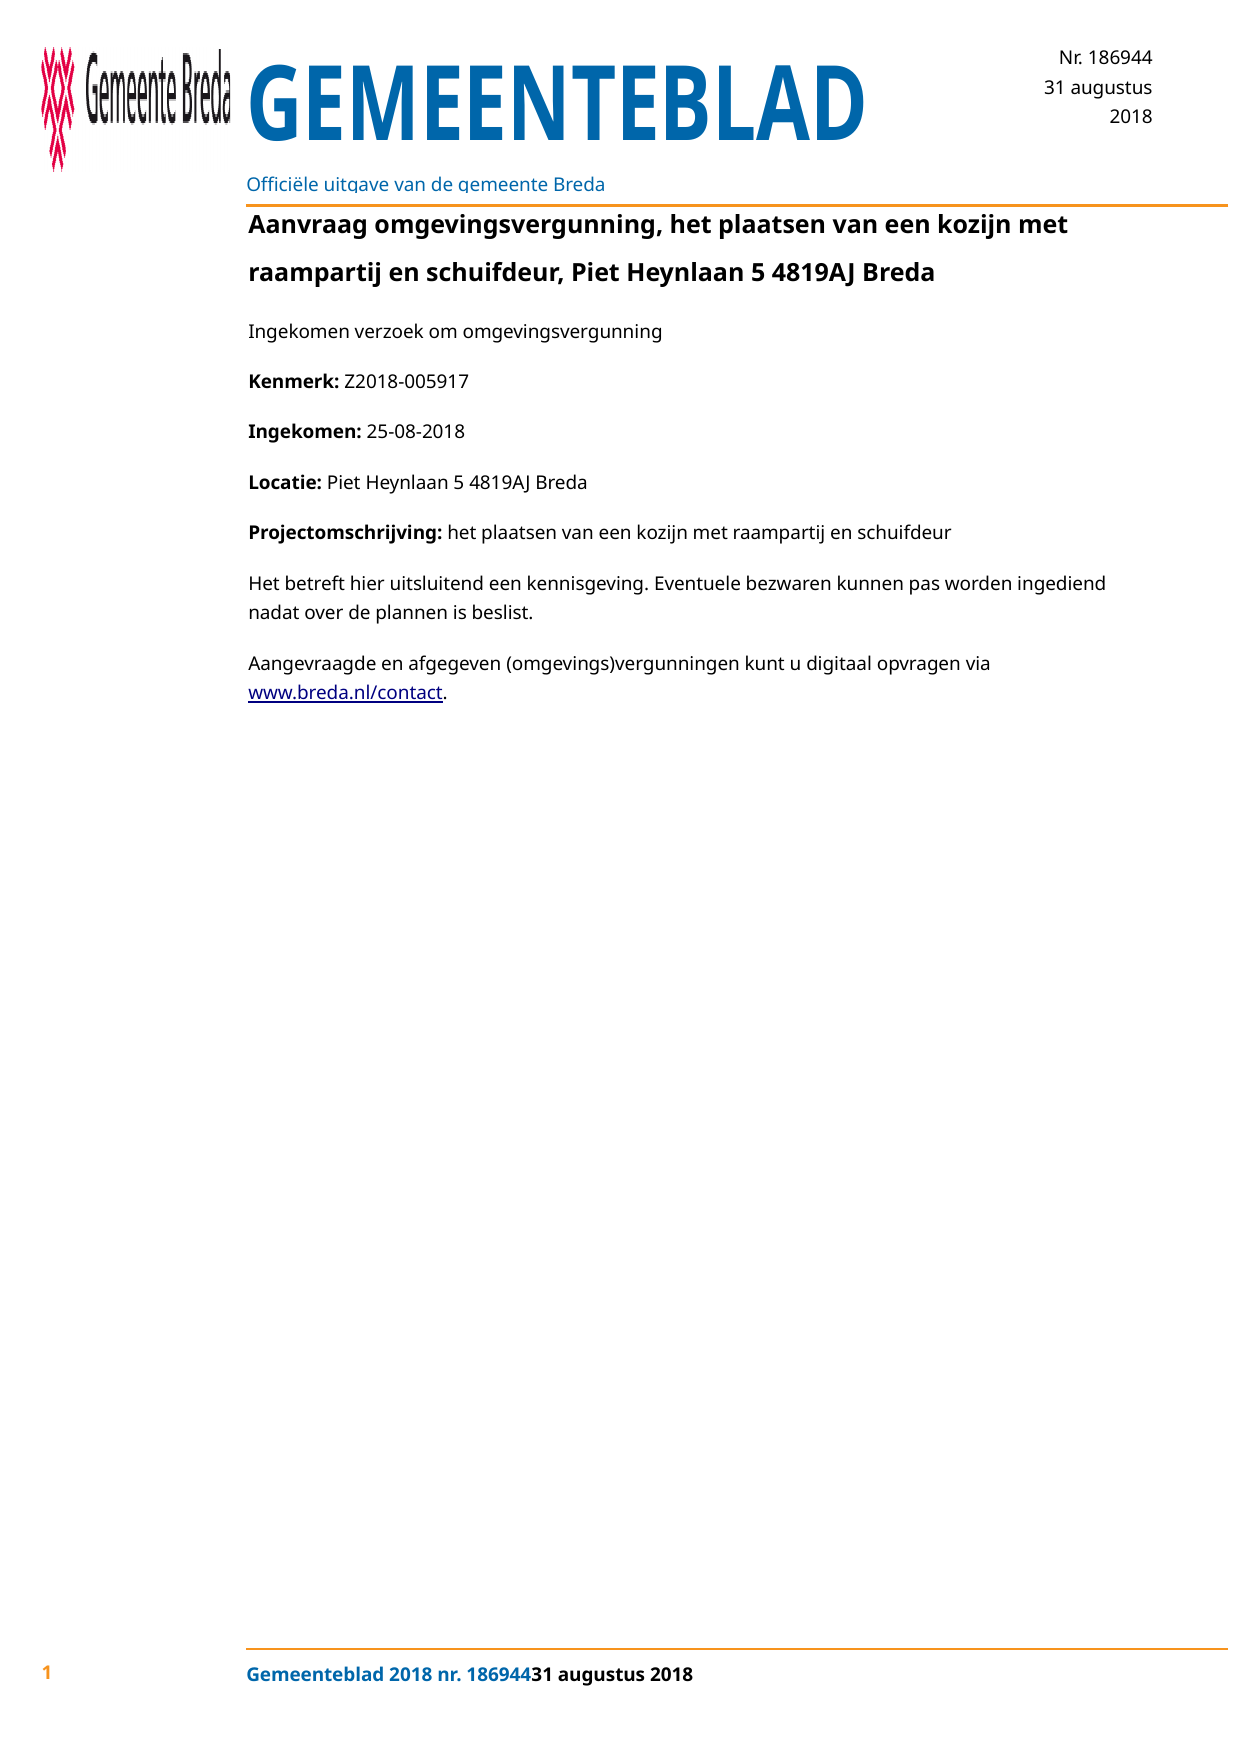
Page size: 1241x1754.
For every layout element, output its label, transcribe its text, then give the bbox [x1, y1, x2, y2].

text Aangevraagde en afgegeven (omgevings)vergunningen kunt u digitaal opvragen via www.breda.nl/contact. [248, 650, 1152, 705]
text Het betreft hier uitsluitend een kennisgeving. Eventuele bezwaren kunnen pas worden ingediend nadat over de plannen is beslist. [248, 570, 1152, 625]
text Aanvraag omgevingsvergunning, het plaatsen van een kozijn met raampartij en schuifdeur, Piet Heynlaan 5 4819AJ Breda [248, 207, 1152, 288]
picture [41, 47, 231, 172]
text Ingekomen verzoek om omgevingsvergunning [248, 318, 1152, 344]
text Projectomschrijving: het plaatsen van een kozijn met raampartij en schuifdeur [248, 519, 1152, 545]
text Locatie: Piet Heynlaan 5 4819AJ Breda [248, 469, 1152, 495]
text Ingekomen: 25-08-2018 [248, 419, 1152, 444]
text Kenmerk: Z2018-005917 [248, 368, 1152, 394]
